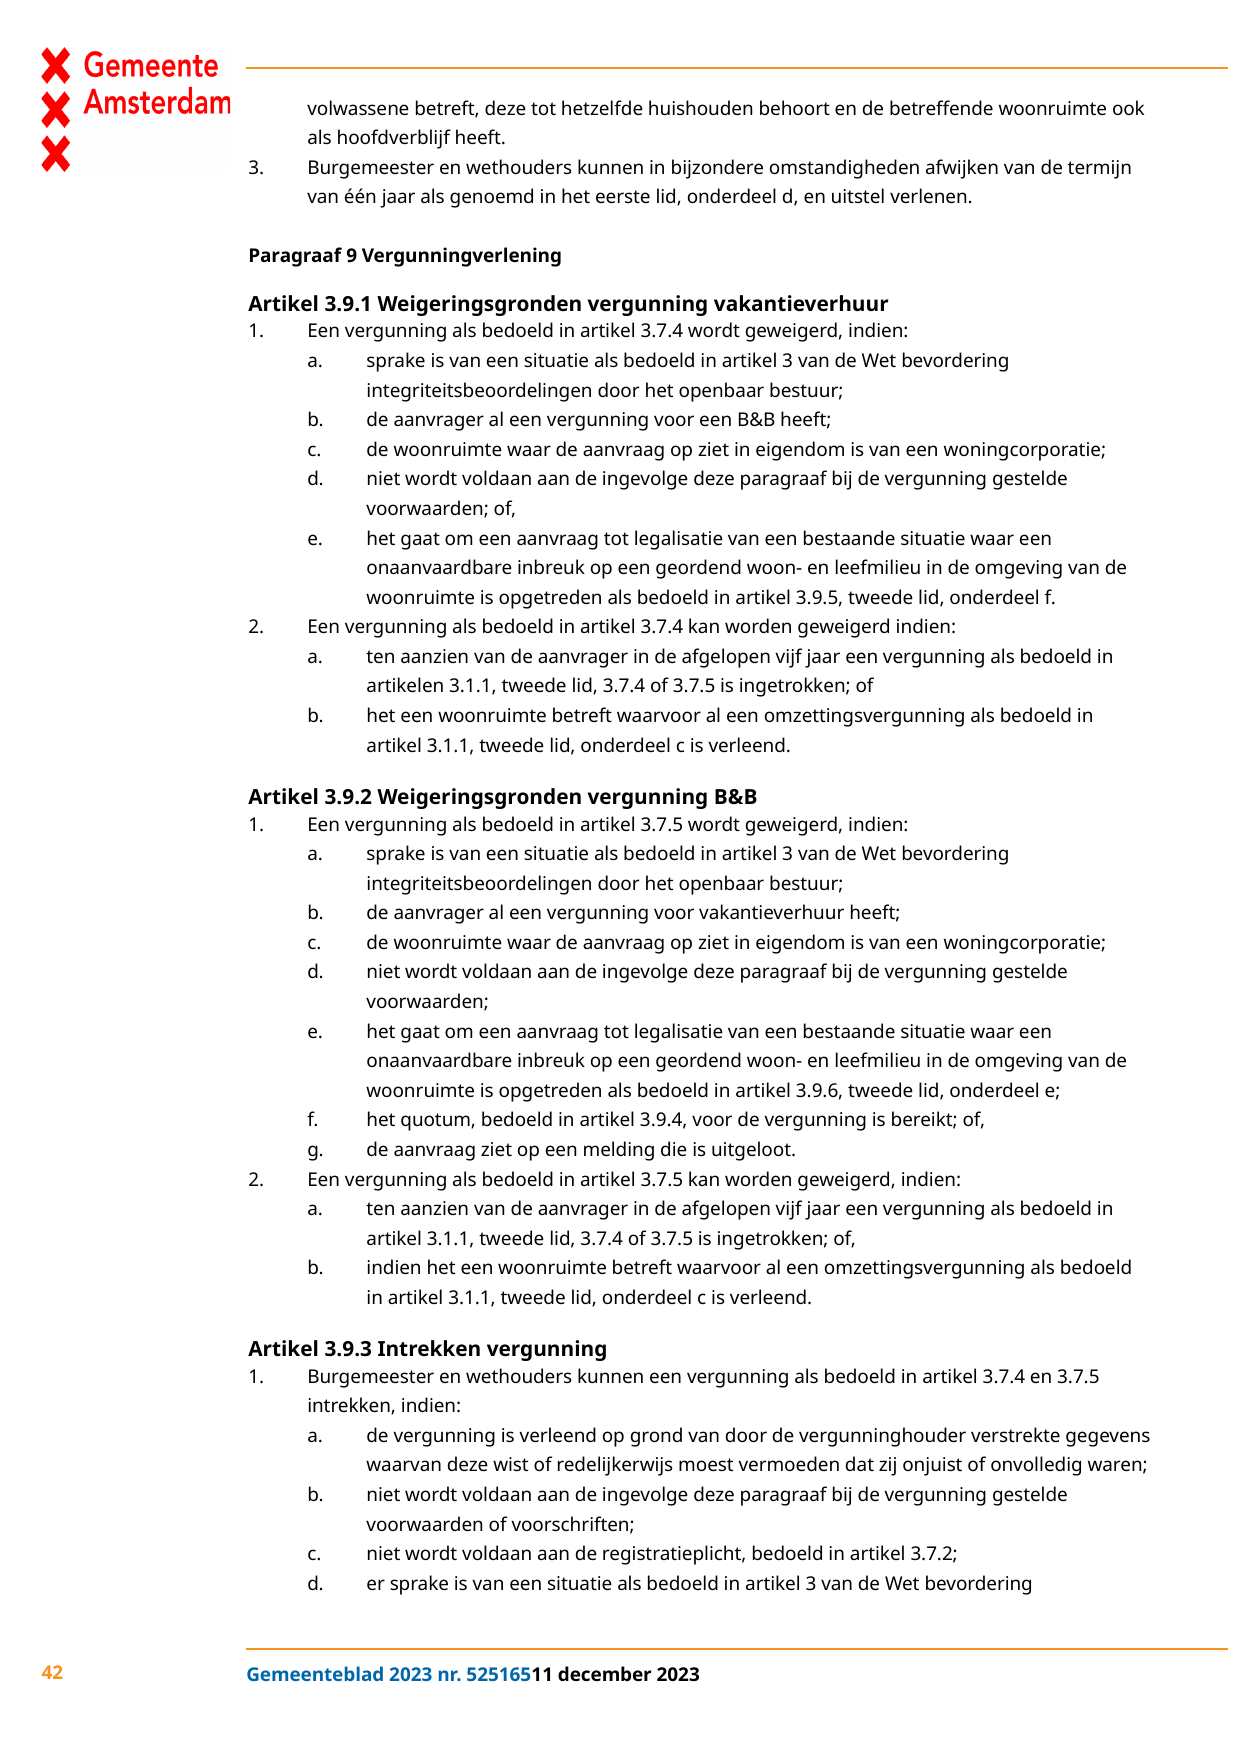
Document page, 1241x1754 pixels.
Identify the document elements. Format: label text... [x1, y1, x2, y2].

list het een woonruimte betreft waarvoor al een omzettingsvergunning als bedoeld in artikel 3.1.1, tweede lid, onderdeel c is verleend. [307, 702, 1152, 758]
list sprake is van een situatie als bedoeld in artikel 3 van de Wet bevordering integriteitsbeoordelingen door het openbaar bestuur; [307, 840, 1152, 896]
list ten aanzien van de aanvrager in de afgelopen vijf jaar een vergunning als bedoeld in artikel 3.1.1, tweede lid, 3.7.4 of 3.7.5 is ingetrokken; of, [307, 1195, 1152, 1251]
list niet wordt voldaan aan de ingevolge deze paragraaf bij de vergunning gestelde voorwaarden; [307, 959, 1152, 1014]
list niet wordt voldaan aan de registratieplicht, bedoeld in artikel 3.7.2; [307, 1540, 1152, 1566]
list het gaat om een aanvraag tot legalisatie van een bestaande situatie waar een onaanvaardbare inbreuk op een geordend woon- en leefmilieu in de omgeving van de woonruimte is opgetreden als bedoeld in artikel 3.9.6, tweede lid, onderdeel e; [307, 1018, 1152, 1103]
list niet wordt voldaan aan de ingevolge deze paragraaf bij de vergunning gestelde voorwaarden; of, [307, 466, 1152, 521]
list ten aanzien van de aanvrager in de afgelopen vijf jaar een vergunning als bedoeld in artikelen 3.1.1, tweede lid, 3.7.4 of 3.7.5 is ingetrokken; of [307, 643, 1152, 698]
list Burgemeester en wethouders kunnen in bijzondere omstandigheden afwijken van de termijn van één jaar als genoemd in het eerste lid, onderdeel d, en uitstel verlenen. [248, 154, 1152, 209]
list het quotum, bedoeld in artikel 3.9.4, voor de vergunning is bereikt; of, [307, 1107, 1152, 1132]
list het gaat om een aanvraag tot legalisatie van een bestaande situatie waar een onaanvaardbare inbreuk op een geordend woon- en leefmilieu in de omgeving van de woonruimte is opgetreden als bedoeld in artikel 3.9.5, tweede lid, onderdeel f. [307, 525, 1152, 610]
list Burgemeester en wethouders kunnen een vergunning als bedoeld in artikel 3.7.4 en 3.7.5 intrekken, indien: [248, 1363, 1152, 1418]
text Artikel 3.9.1 Weigeringsgronden vergunning vakantieverhuur [248, 289, 1152, 318]
list Een vergunning als bedoeld in artikel 3.7.4 kan worden geweigerd indien: [248, 613, 1152, 639]
list de woonruimte waar de aanvraag op ziet in eigendom is van een woningcorporatie; [307, 929, 1152, 955]
list niet wordt voldaan aan de ingevolge deze paragraaf bij de vergunning gestelde voorwaarden of voorschriften; [307, 1481, 1152, 1537]
list volwassene betreft, deze tot hetzelfde huishouden behoort en de betreffende woonruimte ook als hoofdverblijf heeft. [248, 95, 1152, 150]
list Een vergunning als bedoeld in artikel 3.7.4 wordt geweigerd, indien: [248, 318, 1152, 343]
picture [41, 47, 231, 172]
list Een vergunning als bedoeld in artikel 3.7.5 kan worden geweigerd, indien: [248, 1166, 1152, 1191]
list de woonruimte waar de aanvraag op ziet in eigendom is van een woningcorporatie; [307, 436, 1152, 462]
list er sprake is van een situatie als bedoeld in artikel 3 van de Wet bevordering [307, 1570, 1152, 1596]
list de vergunning is verleend op grond van door de vergunninghouder verstrekte gegevens waarvan deze wist of redelijkerwijs moest vermoeden dat zij onjuist of onvolledig waren; [307, 1422, 1152, 1477]
list Een vergunning als bedoeld in artikel 3.7.5 wordt geweigerd, indien: [248, 811, 1152, 836]
text Artikel 3.9.3 Intrekken vergunning [248, 1334, 1152, 1363]
list de aanvraag ziet op een melding die is uitgeloot. [307, 1136, 1152, 1162]
text Paragraaf 9 Vergunningverlening [248, 243, 1152, 268]
list indien het een woonruimte betreft waarvoor al een omzettingsvergunning als bedoeld in artikel 3.1.1, tweede lid, onderdeel c is verleend. [307, 1254, 1152, 1310]
text Artikel 3.9.2 Weigeringsgronden vergunning B&B [248, 782, 1152, 811]
list sprake is van een situatie als bedoeld in artikel 3 van de Wet bevordering integriteitsbeoordelingen door het openbaar bestuur; [307, 347, 1152, 403]
list de aanvrager al een vergunning voor een B&B heeft; [307, 406, 1152, 432]
list de aanvrager al een vergunning voor vakantieverhuur heeft; [307, 899, 1152, 925]
